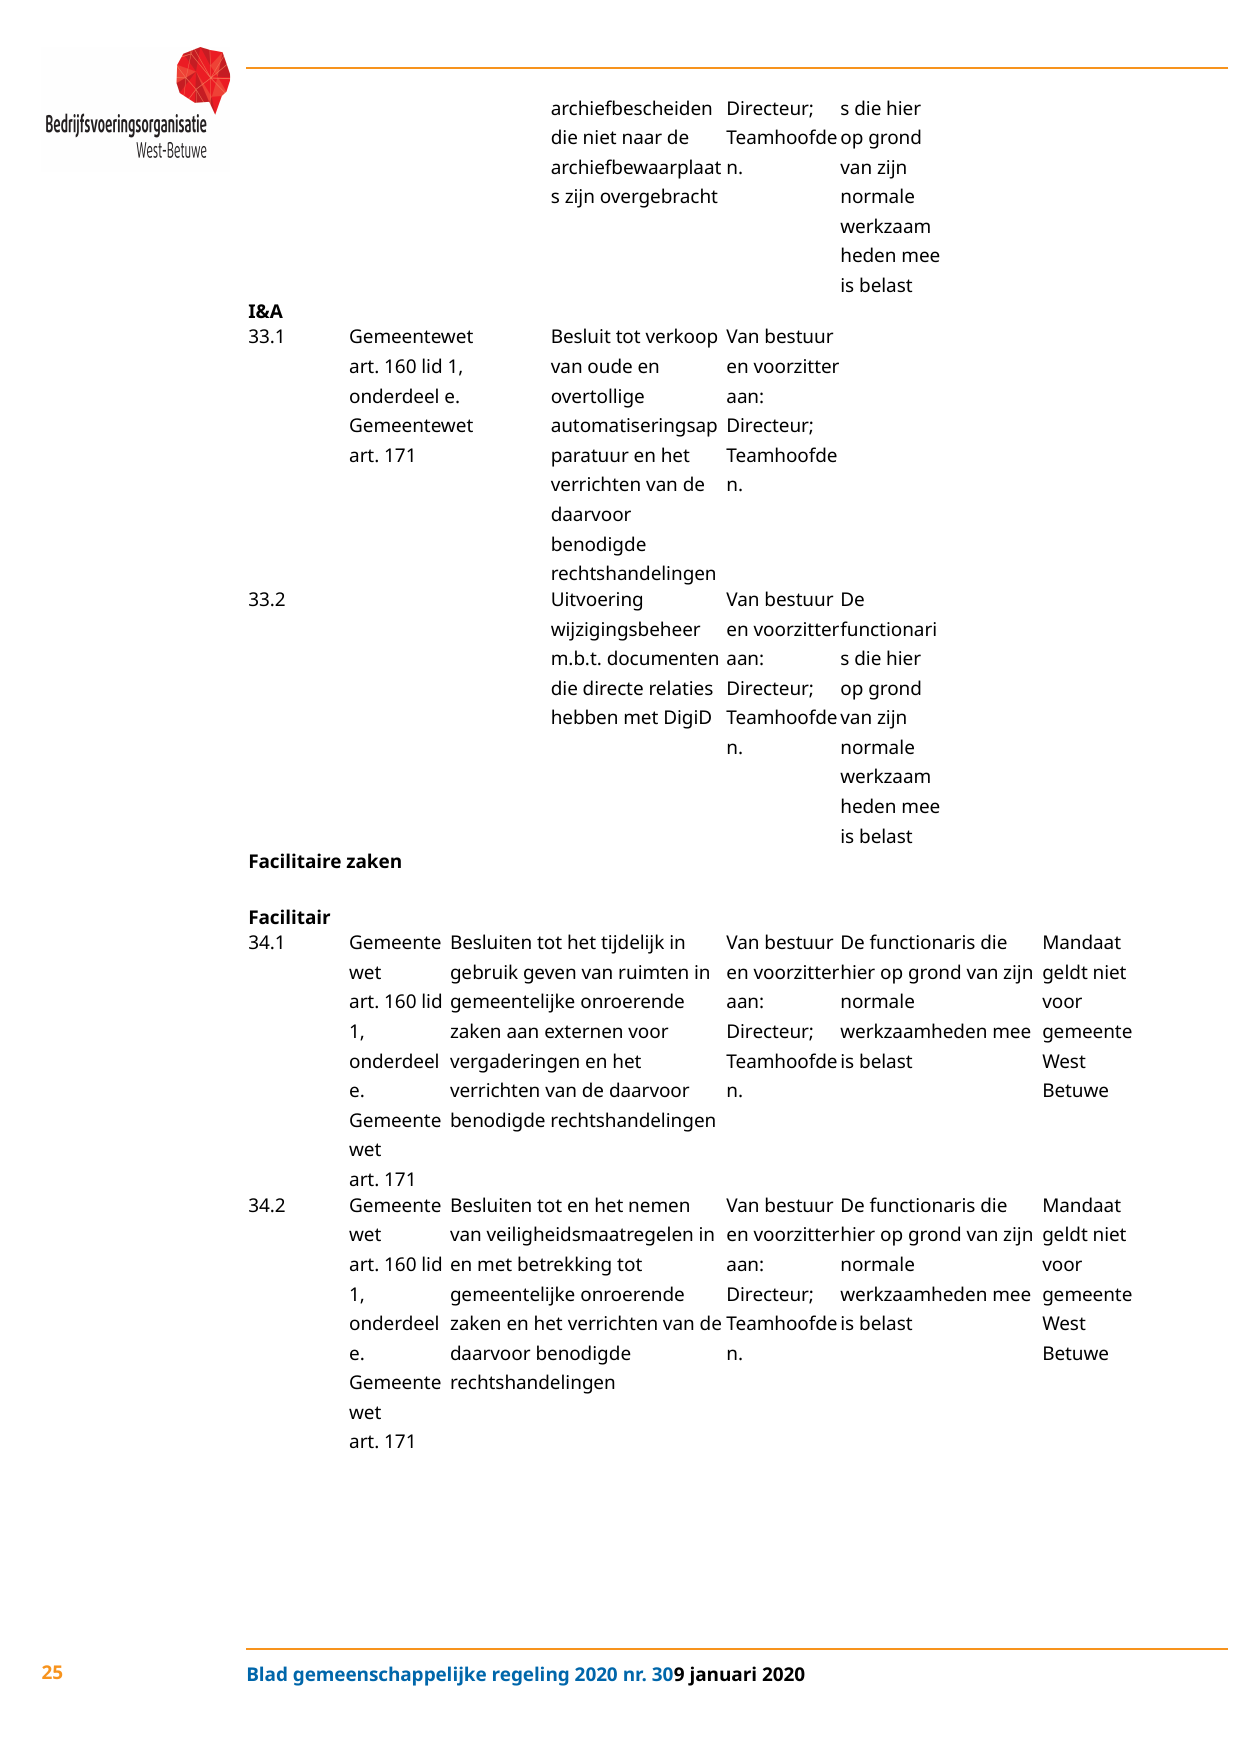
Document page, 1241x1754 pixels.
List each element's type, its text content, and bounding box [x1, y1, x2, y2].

table_cell 33.1 [248, 324, 349, 586]
table_cell 34.2 [248, 1192, 349, 1454]
table_cell Mandaat geldt niet voor gemeente West Betuwe [1042, 1192, 1152, 1454]
table_cell Van bestuur en voorzitter aan: Directeur; Teamhoofden. [726, 1192, 840, 1454]
table_cell Van bestuur en voorzitter aan: Directeur; Teamhoofden. [726, 324, 840, 586]
picture [41, 47, 231, 172]
table_cell De functionaris die hier op grond van zijn normale werkzaamheden mee is belast [840, 930, 1042, 1192]
table_cell Directeur; Teamhoofden. [726, 95, 840, 298]
table_cell Uitvoering wijzigingsbeheer m.b.t. documenten die directe relaties hebben met DigiD [551, 586, 726, 848]
table_cell [941, 95, 1152, 298]
table_cell Besluit tot verkoop van oude en overtollige automatiseringsapparatuur en het verrichten van de daarvoor benodigde rechtshandelingen [551, 324, 726, 586]
table_cell Besluiten tot en het nemen van veiligheidsmaatregelen in en met betrekking tot gemeentelijke onroerende zaken en het verrichten van de daarvoor benodigde rechtshandelingen [450, 1192, 726, 1454]
table_cell [840, 324, 941, 586]
table_cell Besluiten tot het tijdelijk in gebruik geven van ruimten in gemeentelijke onroerende zaken aan externen voor vergaderingen en het verrichten van de daarvoor benodigde rechtshandelingen [450, 930, 726, 1192]
table_cell Facilitaire zaken [248, 849, 1152, 904]
table_cell Mandaat geldt niet voor gemeente West Betuwe [1042, 930, 1152, 1192]
table_cell [349, 586, 551, 848]
table_cell [941, 324, 1152, 586]
table_cell 34.1 [248, 930, 349, 1192]
table_cell Gemeentewet art. 160 lid 1, onderdeel e. Gemeentewet art. 171 [349, 1192, 450, 1454]
table_cell [941, 586, 1152, 848]
table_cell Gemeentewet art. 160 lid 1, onderdeel e. Gemeentewet art. 171 [349, 930, 450, 1192]
table_cell [248, 95, 349, 298]
table_cell De functionaris die hier op grond van zijn normale werkzaamheden mee is belast [840, 1192, 1042, 1454]
table_cell Van bestuur en voorzitter aan: Directeur; Teamhoofden. [726, 586, 840, 848]
table_cell [349, 95, 551, 298]
table_cell archiefbescheiden die niet naar de archiefbewaarplaats zijn overgebracht [551, 95, 726, 298]
table_cell De functionaris die hier op grond van zijn normale werkzaamheden mee is belast [840, 586, 941, 848]
table_cell I&A [248, 298, 1152, 324]
table_cell s die hier op grond van zijn normale werkzaamheden mee is belast [840, 95, 941, 298]
table_cell Van bestuur en voorzitter aan: Directeur; Teamhoofden. [726, 930, 840, 1192]
table_cell Facilitair [248, 904, 1152, 929]
table_cell Gemeentewet art. 160 lid 1, onderdeel e. Gemeentewet art. 171 [349, 324, 551, 586]
table_cell 33.2 [248, 586, 349, 848]
